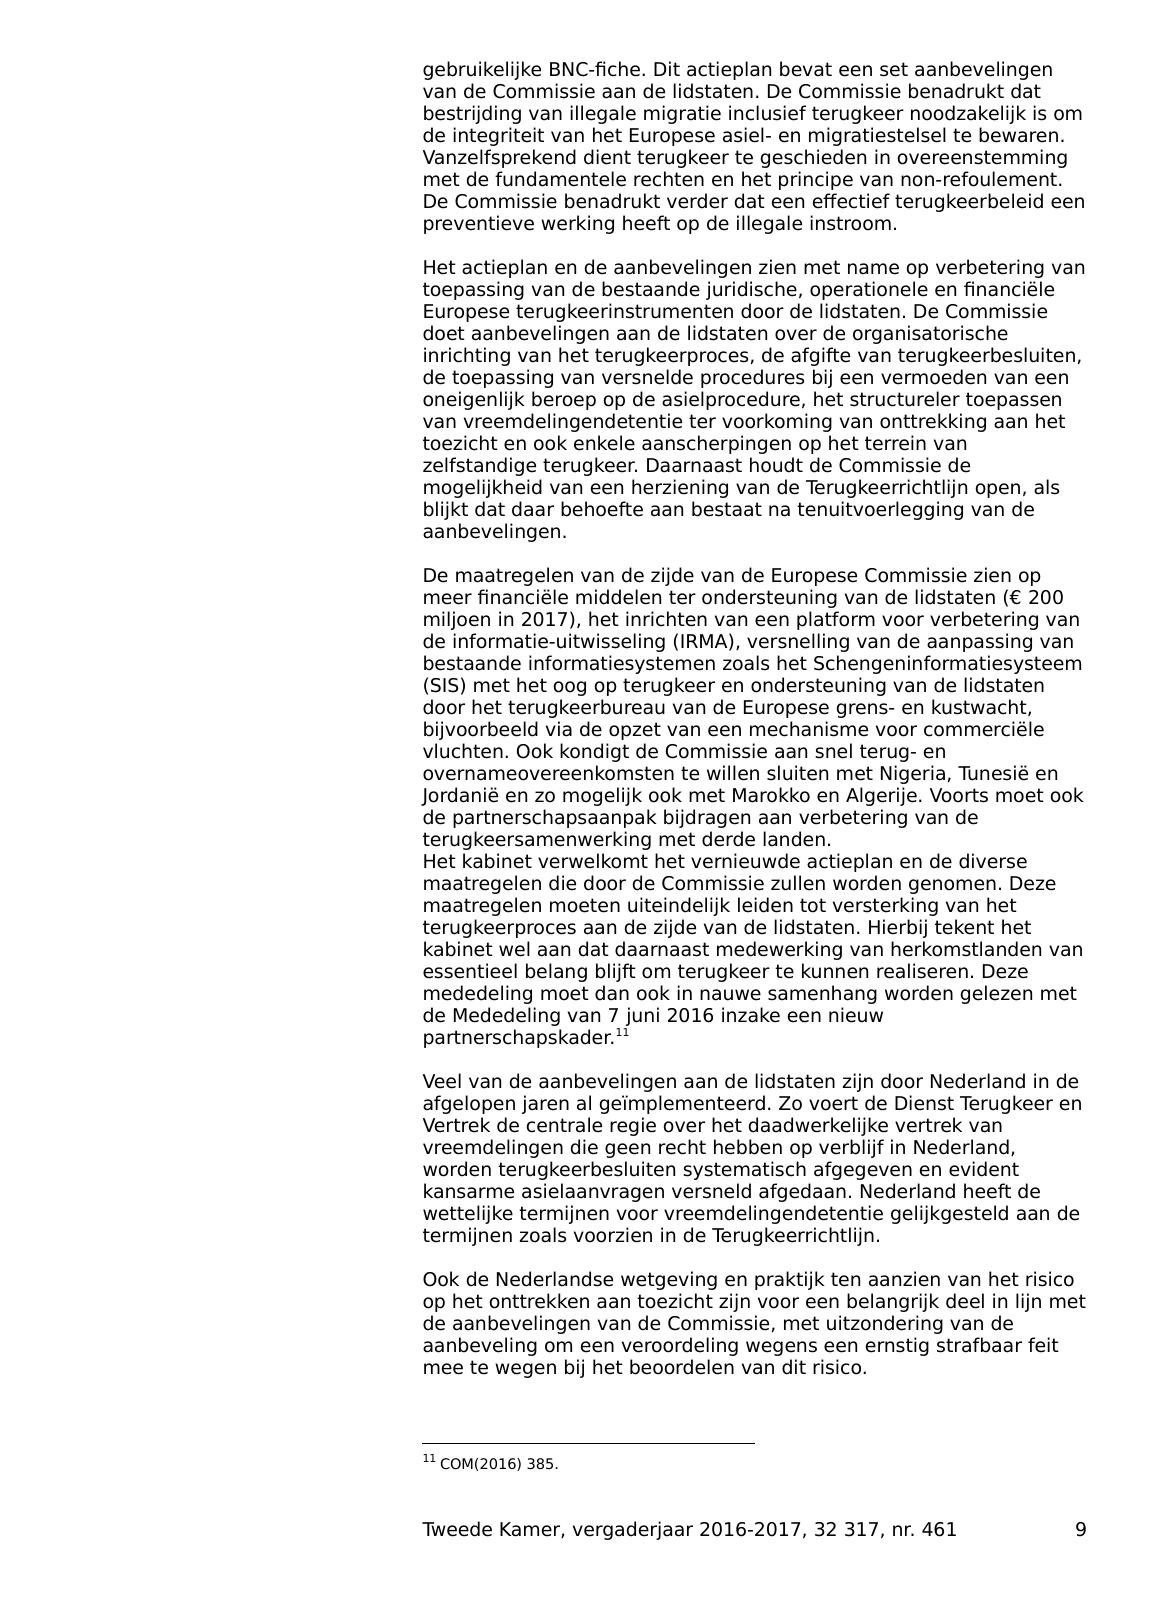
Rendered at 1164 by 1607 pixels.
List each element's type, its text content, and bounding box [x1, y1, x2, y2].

text Ook de Nederlandse wetgeving en praktijk ten aanzien van het risico op het onttrekken aan toezicht zijn voor een belangrijk deel in lijn met de aanbevelingen van de Commissie, met uitzondering van de aanbeveling om een veroordeling wegens een ernstig strafbaar feit mee te wegen bij het beoordelen van dit risico. [422, 1269, 1087, 1379]
text Het actieplan en de aanbevelingen zien met name op verbetering van toepassing van de bestaande juridische, operationele en financiële Europese terugkeerinstrumenten door de lidstaten. De Commissie doet aanbevelingen aan de lidstaten over de organisatorische inrichting van het terugkeerproces, de afgifte van terugkeerbesluiten, de toepassing van versnelde procedures bij een vermoeden van een oneigenlijk beroep op de asielprocedure, het structureler toepassen van vreemdelingendetentie ter voorkoming van onttrekking aan het toezicht en ook enkele aanscherpingen op het terrein van zelfstandige terugkeer. Daarnaast houdt de Commissie de mogelijkheid van een herziening van de Terugkeerrichtlijn open, als blijkt dat daar behoefte aan bestaat na tenuitvoerlegging van de aanbevelingen. [422, 257, 1087, 543]
text Het kabinet verwelkomt het vernieuwde actieplan en de diverse maatregelen die door de Commissie zullen worden genomen. Deze maatregelen moeten uiteindelijk leiden tot versterking van het terugkeerproces aan de zijde van de lidstaten. Hierbij tekent het kabinet wel aan dat daarnaast medewerking van herkomstlanden van essentieel belang blijft om terugkeer te kunnen realiseren. Deze mededeling moet dan ook in nauwe samenhang worden gelezen met de Mededeling van 7 juni 2016 inzake een nieuw partnerschapskader. [422, 851, 1087, 1048]
text COM(2016) 385. [422, 1452, 1087, 1474]
text Veel van de aanbevelingen aan de lidstaten zijn door Nederland in de afgelopen jaren al geïmplementeerd. Zo voert de Dienst Terugkeer en Vertrek de centrale regie over het daadwerkelijke vertrek van vreemdelingen die geen recht hebben op verblijf in Nederland, worden terugkeerbesluiten systematisch afgegeven en evident kansarme asielaanvragen versneld afgedaan. Nederland heeft de wettelijke termijnen voor vreemdelingendetentie gelijkgesteld aan de termijnen zoals voorzien in de Terugkeerrichtlijn. [422, 1071, 1087, 1247]
text gebruikelijke BNC-fiche. Dit actieplan bevat een set aanbevelingen van de Commissie aan de lidstaten. De Commissie benadrukt dat bestrijding van illegale migratie inclusief terugkeer noodzakelijk is om de integriteit van het Europese asiel- en migratiestelsel te bewaren. Vanzelfsprekend dient terugkeer te geschieden in overeenstemming met de fundamentele rechten en het principe van non-refoulement. De Commissie benadrukt verder dat een effectief terugkeerbeleid een preventieve werking heeft op de illegale instroom. [422, 59, 1087, 235]
text De maatregelen van de zijde van de Europese Commissie zien op meer financiële middelen ter ondersteuning van de lidstaten (€ 200 miljoen in 2017), het inrichten van een platform voor verbetering van de informatie-uitwisseling (IRMA), versnelling van de aanpassing van bestaande informatiesystemen zoals het Schengeninformatiesysteem (SIS) met het oog op terugkeer en ondersteuning van de lidstaten door het terugkeerbureau van de Europese grens- en kustwacht, bijvoorbeeld via de opzet van een mechanisme voor commerciële vluchten. Ook kondigt de Commissie aan snel terug- en overnameovereenkomsten te willen sluiten met Nigeria, Tunesië en Jordanië en zo mogelijk ook met Marokko en Algerije. Voorts moet ook de partnerschapsaanpak bijdragen aan verbetering van de terugkeersamenwerking met derde landen. [422, 565, 1087, 851]
